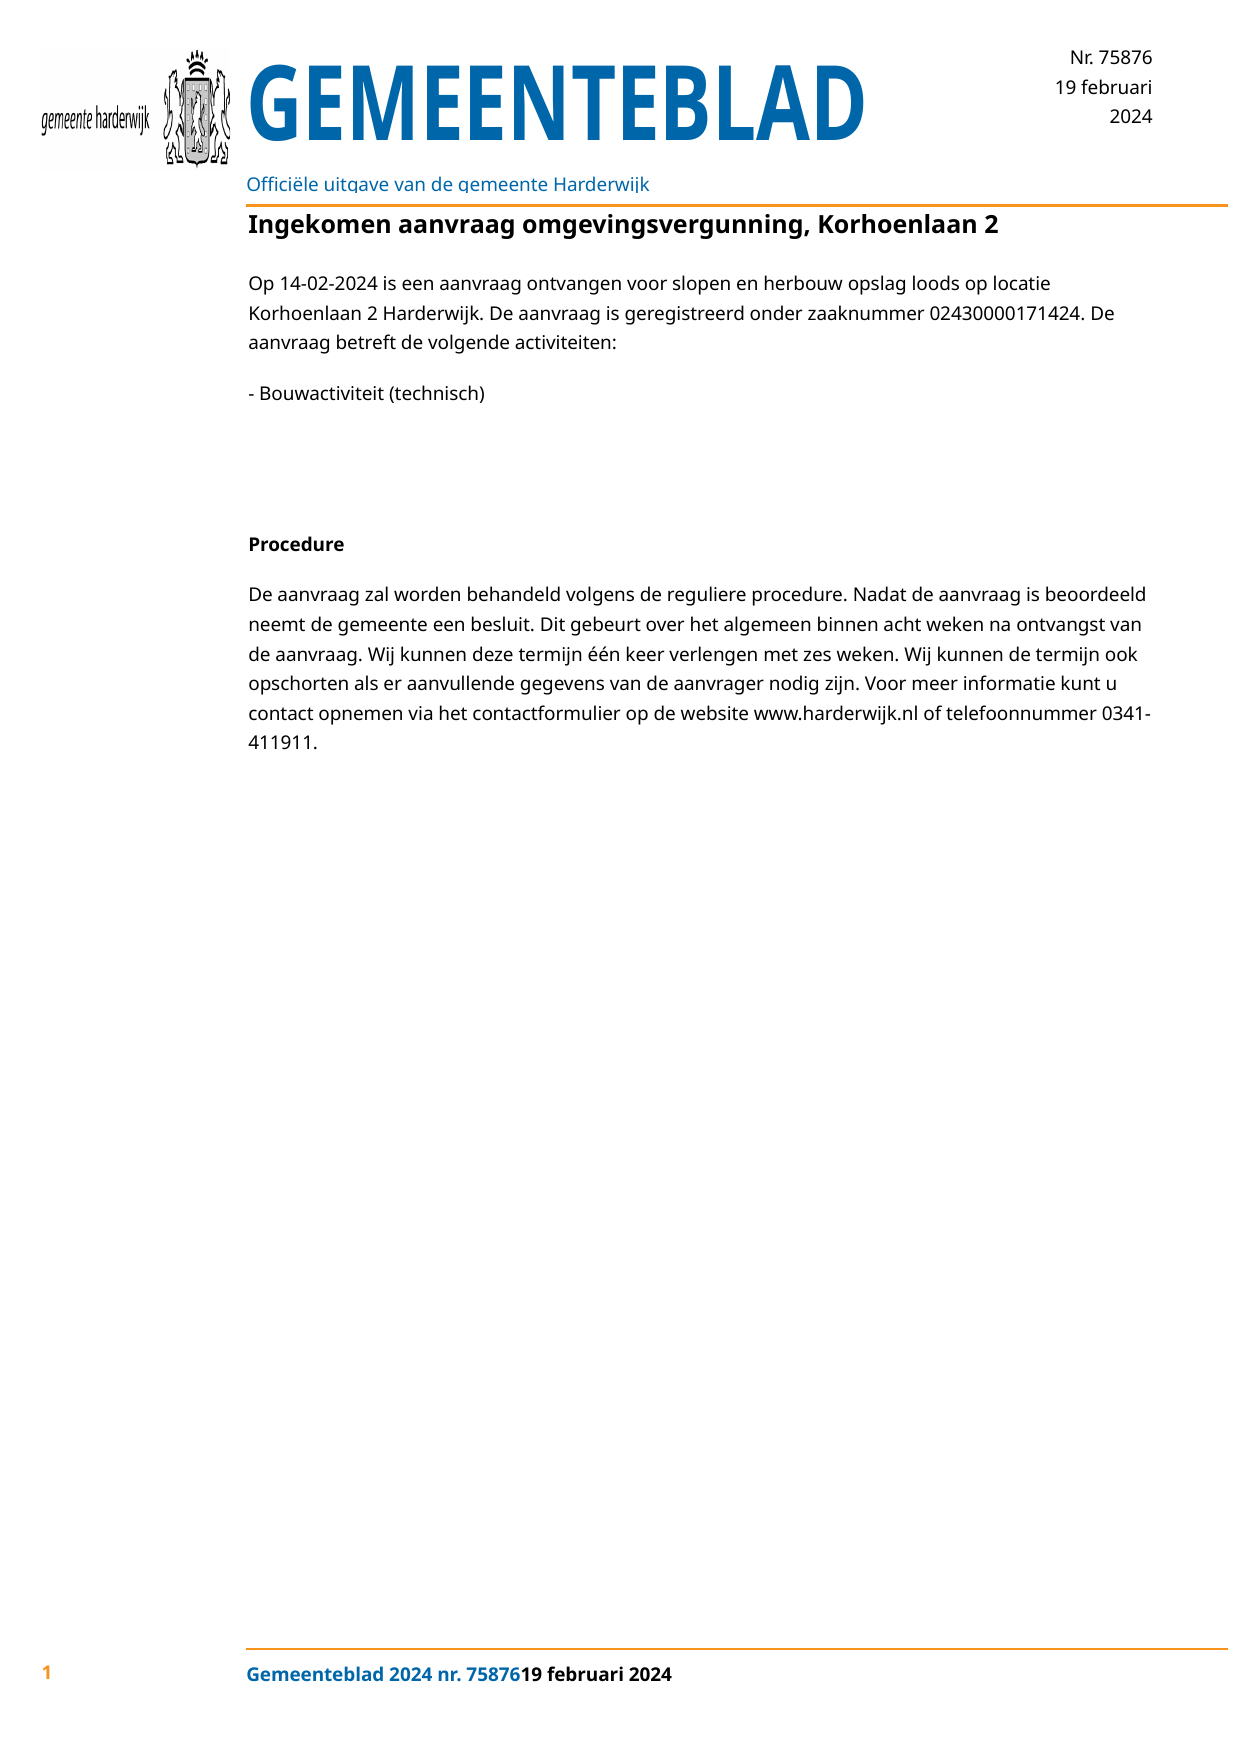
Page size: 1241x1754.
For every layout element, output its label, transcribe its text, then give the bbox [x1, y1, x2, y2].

text De aanvraag zal worden behandeld volgens de reguliere procedure. Nadat de aanvraag is beoordeeld neemt de gemeente een besluit. Dit gebeurt over het algemeen binnen acht weken na ontvangst van de aanvraag. Wij kunnen deze termijn één keer verlengen met zes weken. Wij kunnen de termijn ook opschorten als er aanvullende gegevens van de aanvrager nodig zijn. Voor meer informatie kunt u contact opnemen via het contactformulier op de website www.harderwijk.nl of telefoonnummer 0341-411911. [248, 582, 1152, 755]
text Procedure [248, 531, 1152, 557]
text Op 14-02-2024 is een aanvraag ontvangen voor slopen en herbouw opslag loods op locatie Korhoenlaan 2 Harderwijk. De aanvraag is geregistreerd onder zaaknummer 02430000171424. De aanvraag betreft de volgende activiteiten: [248, 270, 1152, 355]
text Ingekomen aanvraag omgevingsvergunning, Korhoenlaan 2 [248, 207, 1152, 241]
text - Bouwactiviteit (technisch) [248, 380, 1152, 406]
picture [41, 47, 231, 172]
